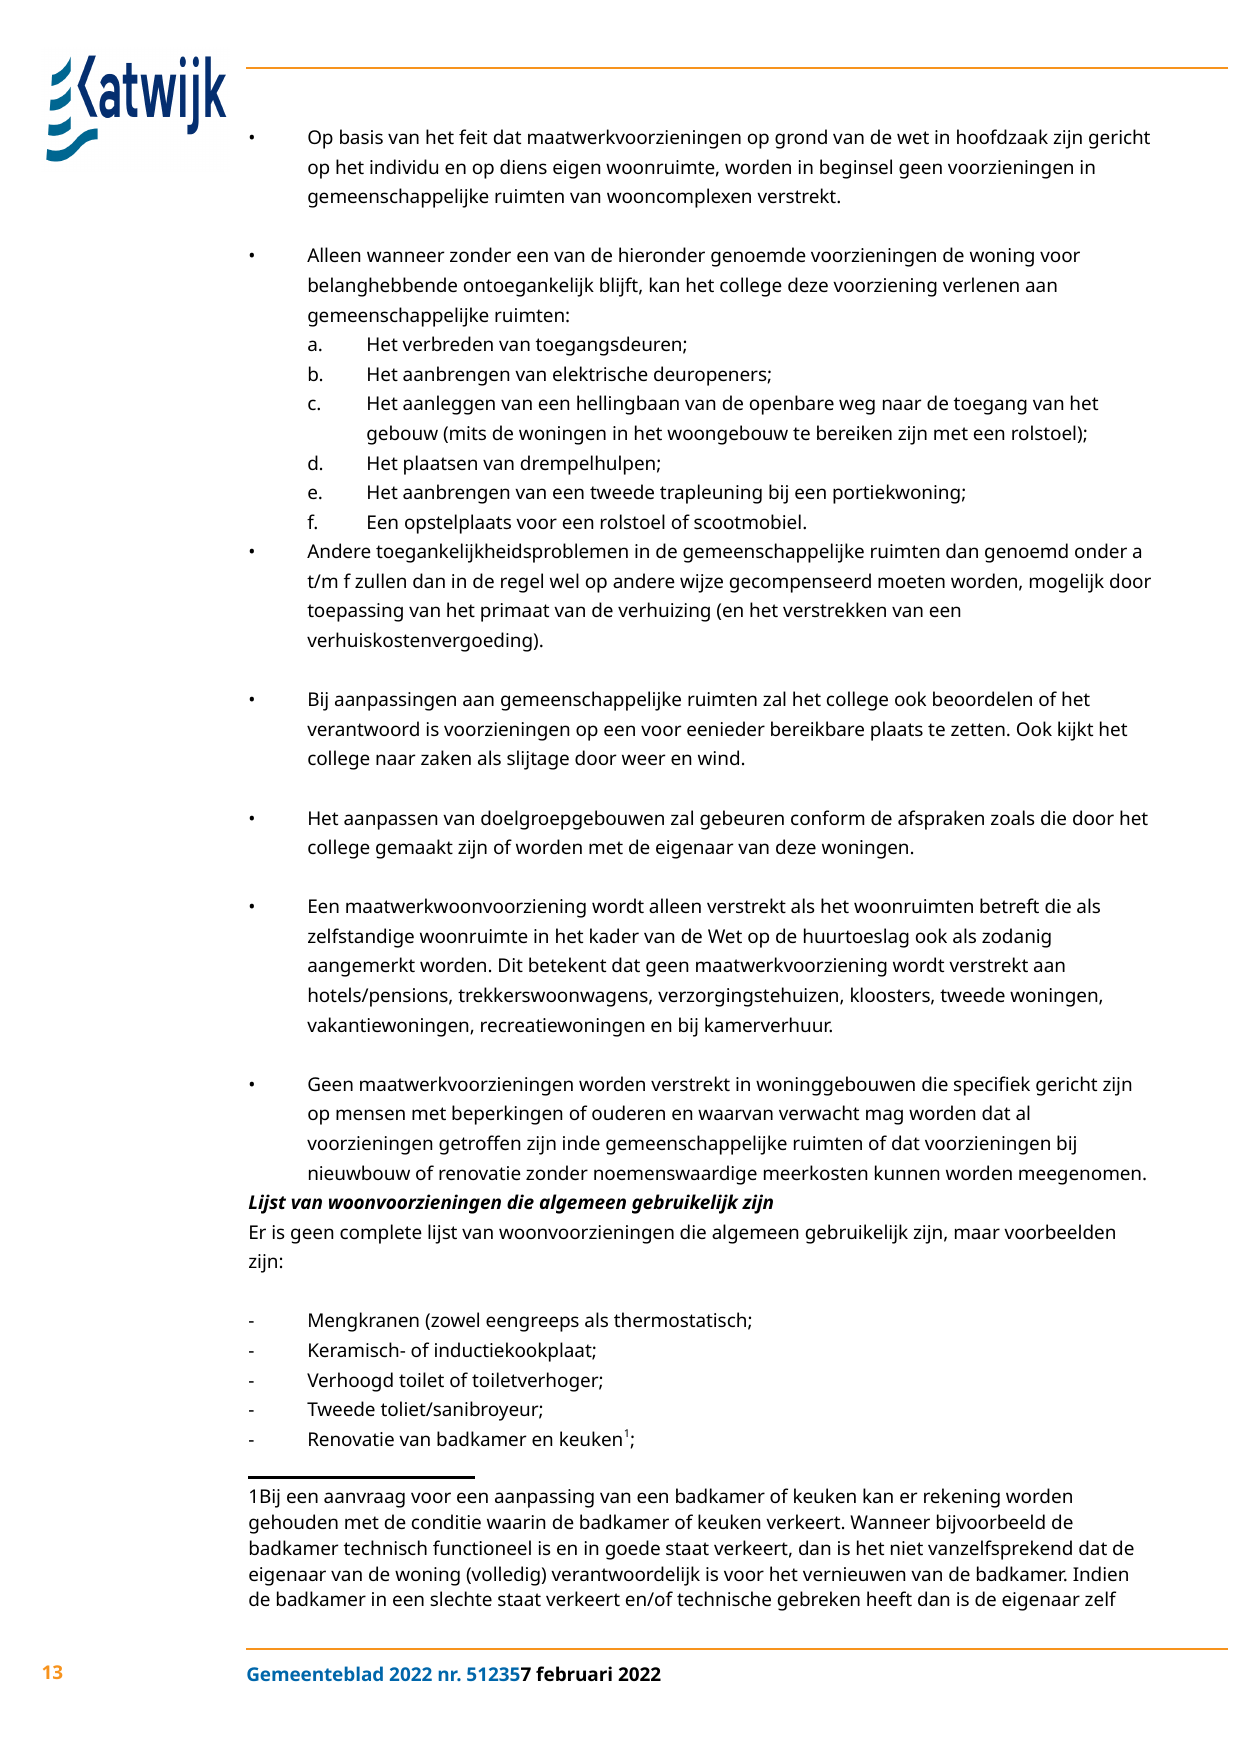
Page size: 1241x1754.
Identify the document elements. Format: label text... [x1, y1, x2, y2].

list Het aanbrengen van elektrische deuropeners; [307, 361, 1152, 387]
list Het aanbrengen van een tweede trapleuning bij een portiekwoning; [307, 479, 1152, 505]
list Het aanpassen van doelgroepgebouwen zal gebeuren conform de afspraken zoals die door het college gemaakt zijn of worden met de eigenaar van deze woningen. [248, 805, 1152, 860]
list Geen maatwerkvoorzieningen worden verstrekt in woninggebouwen die specifiek gericht zijn op mensen met beperkingen of ouderen en waarvan verwacht mag worden dat al voorzieningen getroffen zijn inde gemeenschappelijke ruimten of dat voorzieningen bij nieuwbouw of renovatie zonder noemenswaardige meerkosten kunnen worden meegenomen. [248, 1071, 1152, 1186]
list Mengkranen (zowel eengreeps als thermostatisch; [248, 1308, 1152, 1333]
text Lijst van woonvoorzieningen die algemeen gebruikelijk zijn [248, 1189, 1152, 1215]
list Alleen wanneer zonder een van de hieronder genoemde voorzieningen de woning voor belanghebbende ontoegankelijk blijft, kan het college deze voorziening verlenen aan gemeenschappelijke ruimten: [248, 243, 1152, 328]
picture [41, 47, 231, 172]
list Verhoogd toilet of toiletverhoger; [248, 1367, 1152, 1393]
list Renovatie van badkamer en keuken; [248, 1426, 1152, 1452]
list Een maatwerkwoonvoorziening wordt alleen verstrekt als het woonruimten betreft die als zelfstandige woonruimte in het kader van de Wet op de huurtoeslag ook als zodanig aangemerkt worden. Dit betekent dat geen maatwerkvoorziening wordt verstrekt aan hotels/pensions, trekkerswoonwagens, verzorgingstehuizen, kloosters, tweede woningen, vakantiewoningen, recreatiewoningen en bij kamerverhuur. [248, 893, 1152, 1038]
list Het aanleggen van een hellingbaan van de openbare weg naar de toegang van het gebouw (mits de woningen in het woongebouw te bereiken zijn met een rolstoel); [307, 391, 1152, 446]
list Andere toegankelijkheidsproblemen in de gemeenschappelijke ruimten dan genoemd onder a t/m f zullen dan in de regel wel op andere wijze gecompenseerd moeten worden, mogelijk door toepassing van het primaat van de verhuizing (en het verstrekken van een verhuiskostenvergoeding). [248, 538, 1152, 653]
text Er is geen complete lijst van woonvoorzieningen die algemeen gebruikelijk zijn, maar voorbeelden zijn: [248, 1219, 1152, 1274]
list Keramisch- of inductiekookplaat; [248, 1337, 1152, 1363]
list Een opstelplaats voor een rolstoel of scootmobiel. [307, 509, 1152, 535]
list Tweede toliet/sanibroyeur; [248, 1396, 1152, 1422]
list Op basis van het feit dat maatwerkvoorzieningen op grond van de wet in hoofdzaak zijn gericht op het individu en op diens eigen woonruimte, worden in beginsel geen voorzieningen in gemeenschappelijke ruimten van wooncomplexen verstrekt. [248, 124, 1152, 209]
list Het verbreden van toegangsdeuren; [307, 331, 1152, 357]
list Bij aanpassingen aan gemeenschappelijke ruimten zal het college ook beoordelen of het verantwoord is voorzieningen op een voor eenieder bereikbare plaats te zetten. Ook kijkt het college naar zaken als slijtage door weer en wind. [248, 686, 1152, 771]
list Het plaatsen van drempelhulpen; [307, 450, 1152, 476]
list Bij een aanvraag voor een aanpassing van een badkamer of keuken kan er rekening worden gehouden met de conditie waarin de badkamer of keuken verkeert. Wanneer bijvoorbeeld de badkamer technisch functioneel is en in goede staat verkeert, dan is het niet vanzelfsprekend dat de eigenaar van de woning (volledig) verantwoordelijk is voor het vernieuwen van de badkamer. Indien de badkamer in een slechte staat verkeert en/of technische gebreken heeft dan is de eigenaar zelf [248, 1483, 1152, 1612]
